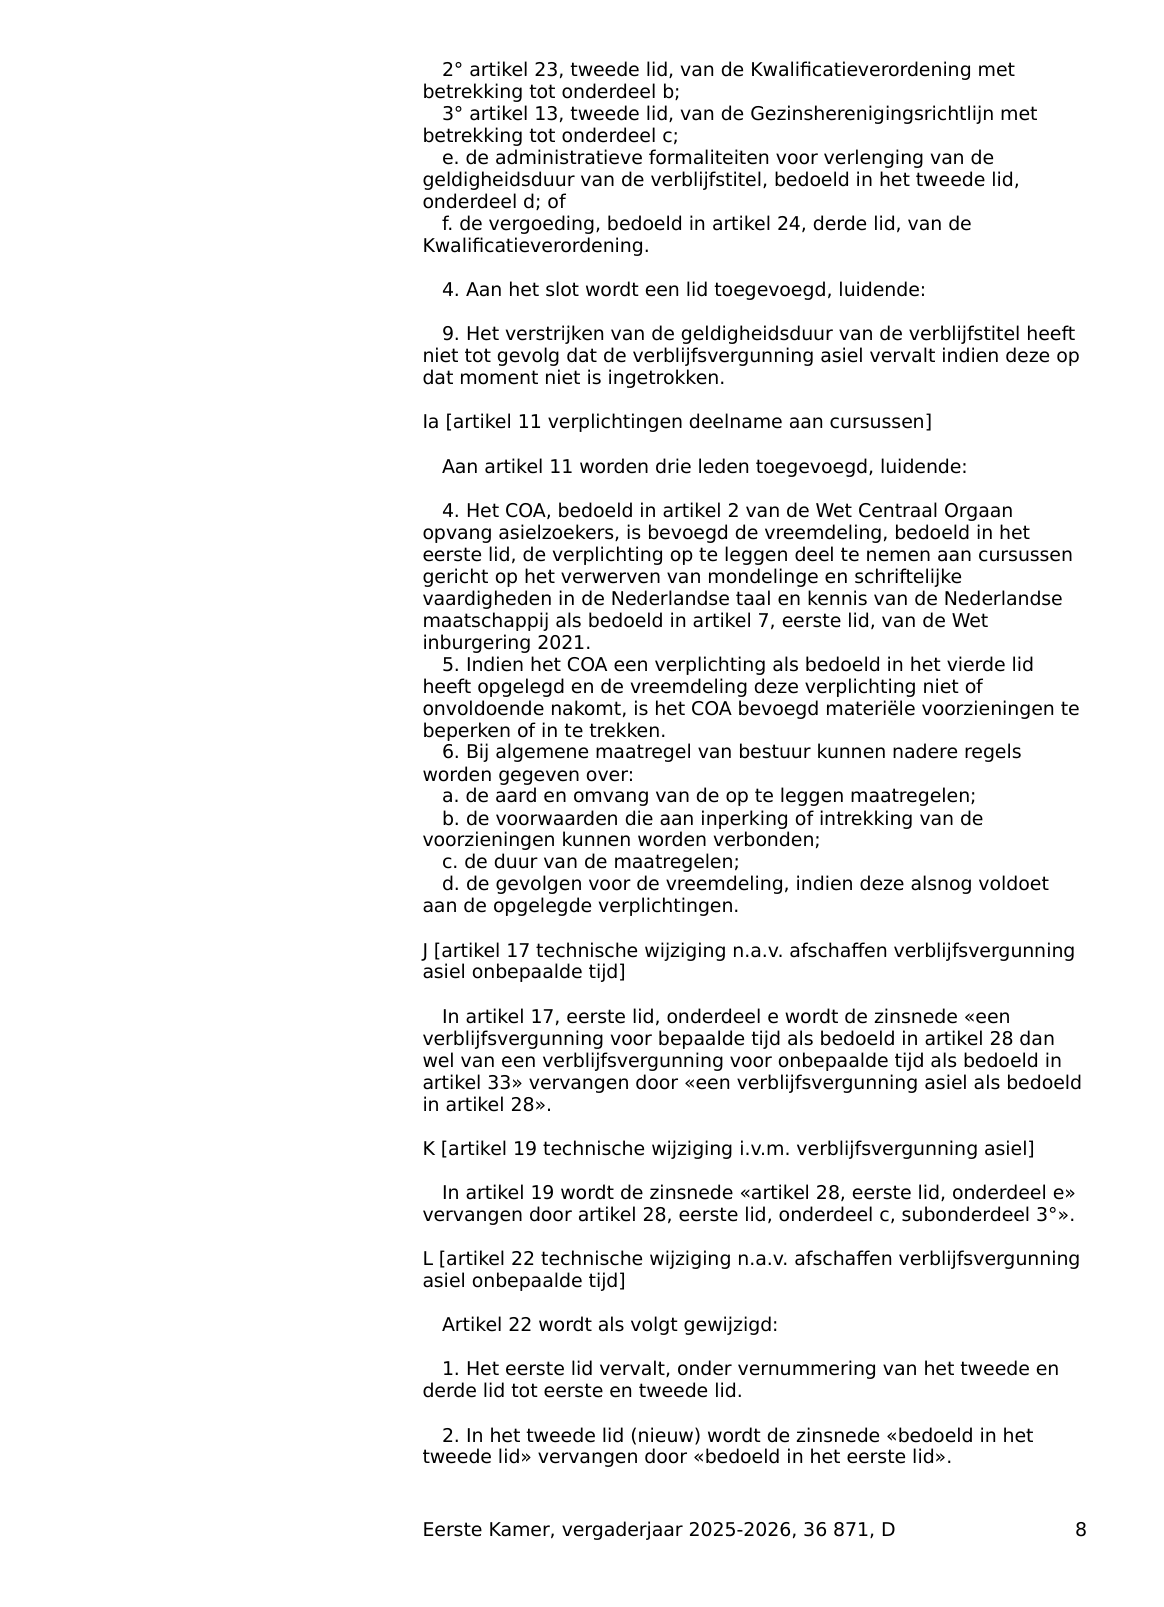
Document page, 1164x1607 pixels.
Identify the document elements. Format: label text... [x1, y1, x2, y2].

text In artikel 17, eerste lid, onderdeel e wordt de zinsnede «een verblijfsvergunning voor bepaalde tijd als bedoeld in artikel 28 dan wel van een verblijfsvergunning voor onbepaalde tijd als bedoeld in artikel 33» vervangen door «een verblijfsvergunning asiel als bedoeld in artikel 28». [422, 1006, 1087, 1116]
text K [artikel 19 technische wijziging i.v.m. verblijfsvergunning asiel] [422, 1138, 1087, 1160]
text 2. In het tweede lid (nieuw) wordt de zinsnede «bedoeld in het tweede lid» vervangen door «bedoeld in het eerste lid». [422, 1424, 1087, 1468]
text Ia [artikel 11 verplichtingen deelname aan cursussen] [422, 411, 1087, 433]
text Aan artikel 11 worden drie leden toegevoegd, luidende: [422, 456, 1087, 477]
text c. de duur van de maatregelen; [422, 851, 1087, 873]
text 1. Het eerste lid vervalt, onder vernummering van het tweede en derde lid tot eerste en tweede lid. [422, 1358, 1087, 1402]
text e. de administratieve formaliteiten voor verlenging van de geldigheidsduur van de verblijfstitel, bedoeld in het tweede lid, onderdeel d; of [422, 147, 1087, 213]
text 6. Bij algemene maatregel van bestuur kunnen nadere regels worden gegeven over: [422, 741, 1087, 785]
text 9. Het verstrijken van de geldigheidsduur van de verblijfstitel heeft niet tot gevolg dat de verblijfsvergunning asiel vervalt indien deze op dat moment niet is ingetrokken. [422, 323, 1087, 389]
text L [artikel 22 technische wijziging n.a.v. afschaffen verblijfsvergunning asiel onbepaalde tijd] [422, 1248, 1087, 1292]
text J [artikel 17 technische wijziging n.a.v. afschaffen verblijfsvergunning asiel onbepaalde tijd] [422, 939, 1087, 983]
text a. de aard en omvang van de op te leggen maatregelen; [422, 785, 1087, 807]
text 4. Aan het slot wordt een lid toegevoegd, luidende: [422, 279, 1087, 301]
text b. de voorwaarden die aan inperking of intrekking van de voorzieningen kunnen worden verbonden; [422, 807, 1087, 851]
text 3° artikel 13, tweede lid, van de Gezinsherenigingsrichtlijn met betrekking tot onderdeel c; [422, 103, 1087, 147]
text f. de vergoeding, bedoeld in artikel 24, derde lid, van de Kwalificatieverordening. [422, 213, 1087, 257]
text 4. Het COA, bedoeld in artikel 2 van de Wet Centraal Orgaan opvang asielzoekers, is bevoegd de vreemdeling, bedoeld in het eerste lid, de verplichting op te leggen deel te nemen aan cursussen gericht op het verwerven van mondelinge en schriftelijke vaardigheden in de Nederlandse taal en kennis van de Nederlandse maatschappij als bedoeld in artikel 7, eerste lid, van de Wet inburgering 2021. [422, 500, 1087, 653]
text In artikel 19 wordt de zinsnede «artikel 28, eerste lid, onderdeel e» vervangen door artikel 28, eerste lid, onderdeel c, subonderdeel 3°». [422, 1182, 1087, 1226]
text d. de gevolgen voor de vreemdeling, indien deze alsnog voldoet aan de opgelegde verplichtingen. [422, 873, 1087, 917]
text Artikel 22 wordt als volgt gewijzigd: [422, 1314, 1087, 1336]
text 2° artikel 23, tweede lid, van de Kwalificatieverordening met betrekking tot onderdeel b; [422, 59, 1087, 103]
text 5. Indien het COA een verplichting als bedoeld in het vierde lid heeft opgelegd en de vreemdeling deze verplichting niet of onvoldoende nakomt, is het COA bevoegd materiële voorzieningen te beperken of in te trekken. [422, 653, 1087, 741]
